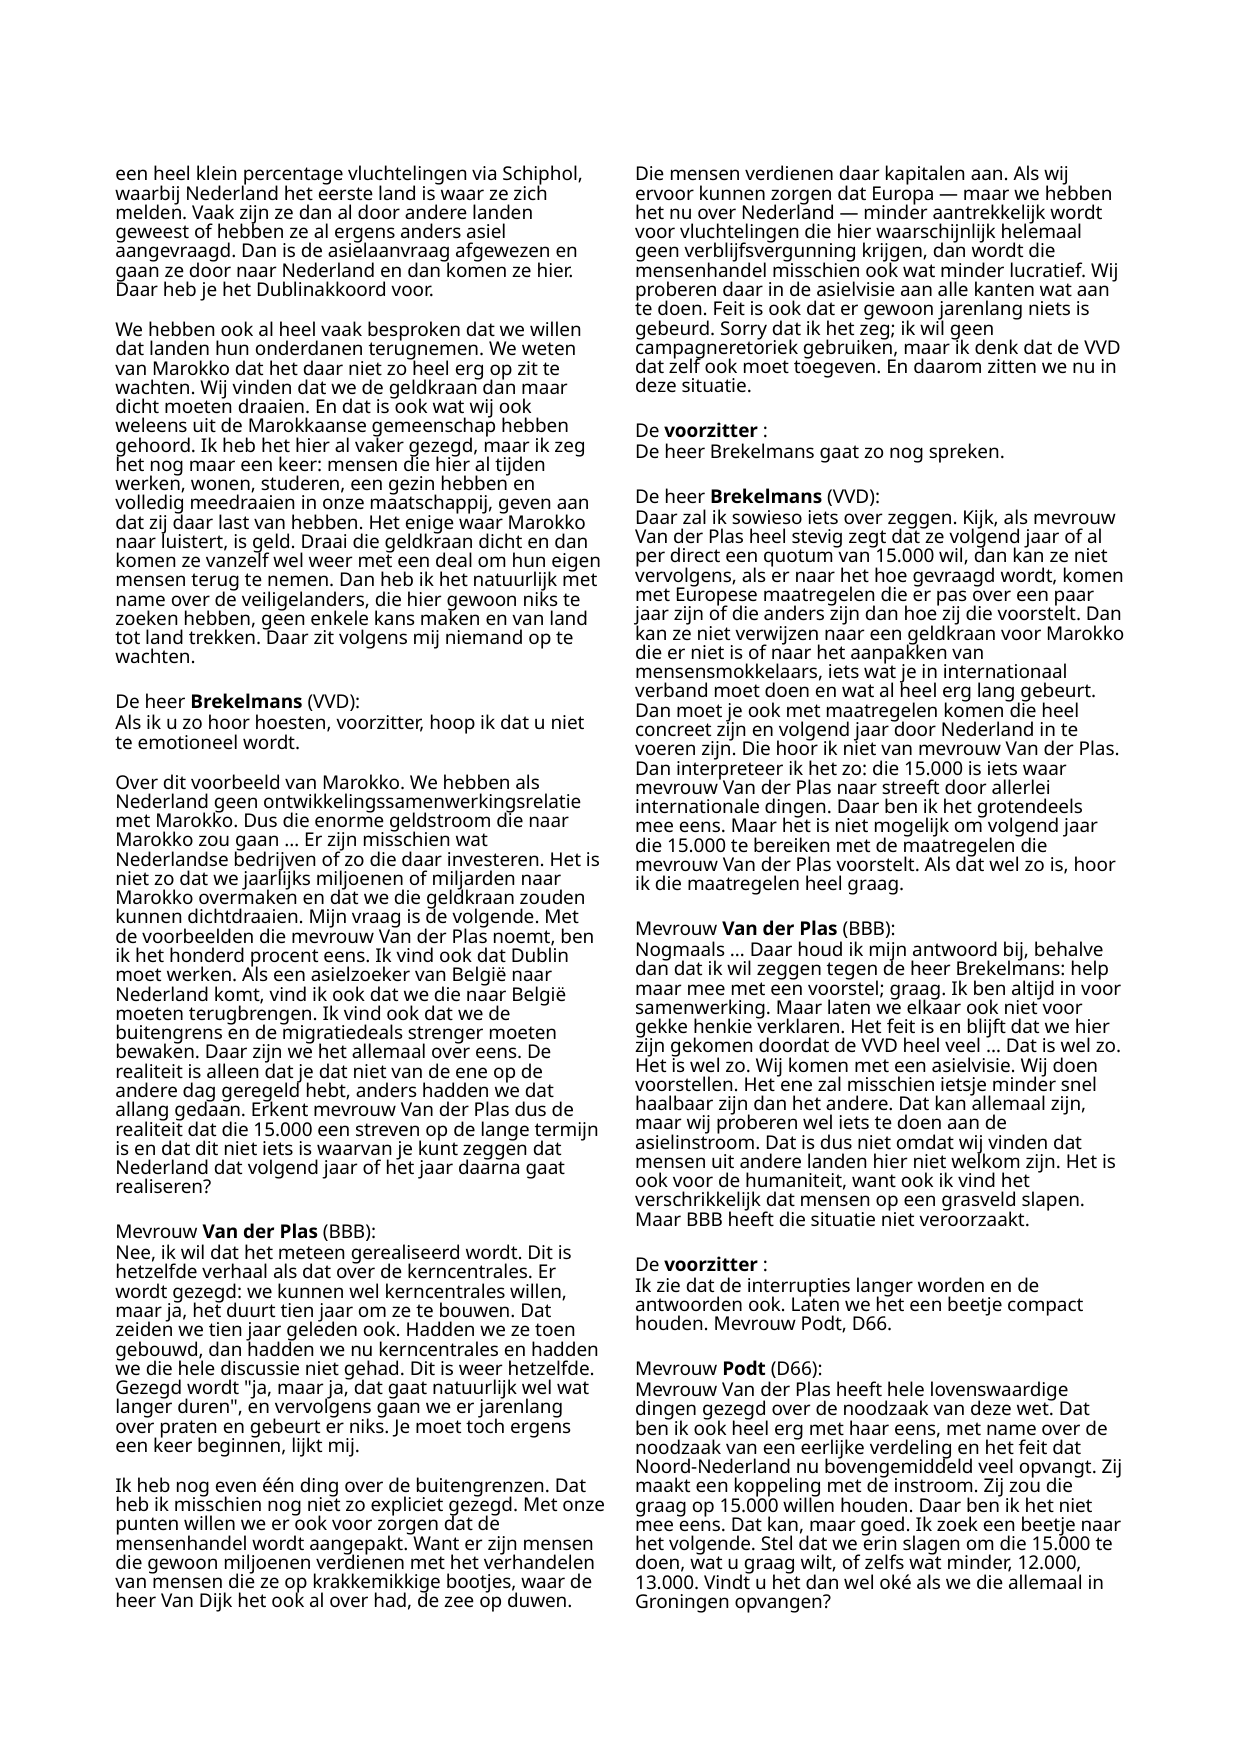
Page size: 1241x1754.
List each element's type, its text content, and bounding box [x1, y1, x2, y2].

text Mevrouw Podt (D66): [635, 1355, 1125, 1381]
text Mevrouw Van der Plas (BBB): [115, 1218, 605, 1244]
text Daar zal ik sowieso iets over zeggen. Kijk, als mevrouw Van der Plas heel stevig zegt dat ze volgend jaar of al per direct een quotum van 15.000 wil, dan kan ze niet vervolgens, als er naar het hoe gevraagd wordt, komen met Europese maatregelen die er pas over een paar jaar zijn of die anders zijn dan hoe zij die voorstelt. Dan kan ze niet verwijzen naar een geldkraan voor Marokko die er niet is of naar het aanpakken van mensensmokkelaars, iets wat je in internationaal verband moet doen en wat al heel erg lang gebeurt. Dan moet je ook met maatregelen komen die heel concreet zijn en volgend jaar door Nederland in te voeren zijn. Die hoor ik niet van mevrouw Van der Plas. Dan interpreteer ik het zo: die 15.000 is iets waar mevrouw Van der Plas naar streeft door allerlei internationale dingen. Daar ben ik het grotendeels mee eens. Maar het is niet mogelijk om volgend jaar die 15.000 te bereiken met de maatregelen die mevrouw Van der Plas voorstelt. Als dat wel zo is, hoor ik die maatregelen heel graag. [635, 509, 1125, 894]
text Als ik u zo hoor hoesten, voorzitter, hoop ik dat u niet te emotioneel wordt. [115, 714, 605, 753]
text De voorzitter : [635, 417, 1125, 443]
text Mevrouw Van der Plas heeft hele lovenswaardige dingen gezegd over de noodzaak van deze wet. Dat ben ik ook heel erg met haar eens, met name over de noodzaak van een eerlijke verdeling en het feit dat Noord-Nederland nu bovengemiddeld veel opvangt. Zij maakt een koppeling met de instroom. Zij zou die graag op 15.000 willen houden. Daar ben ik het niet mee eens. Dat kan, maar goed. Ik zoek een beetje naar het volgende. Stel dat we erin slagen om die 15.000 te doen, wat u graag wilt, of zelfs wat minder, 12.000, 13.000. Vindt u het dan wel oké als we die allemaal in Groningen opvangen? [635, 1381, 1125, 1612]
text De heer Brekelmans (VVD): [115, 689, 605, 714]
text een heel klein percentage vluchtelingen via Schiphol, waarbij Nederland het eerste land is waar ze zich melden. Vaak zijn ze dan al door andere landen geweest of hebben ze al ergens anders asiel aangevraagd. Dan is de asielaanvraag afgewezen en gaan ze door naar Nederland en dan komen ze hier. Daar heb je het Dublinakkoord voor. [115, 165, 605, 300]
text We hebben ook al heel vaak besproken dat we willen dat landen hun onderdanen terugnemen. We weten van Marokko dat het daar niet zo heel erg op zit te wachten. Wij vinden dat we de geldkraan dan maar dicht moeten draaien. En dat is ook wat wij ook weleens uit de Marokkaanse gemeenschap hebben gehoord. Ik heb het hier al vaker gezegd, maar ik zeg het nog maar een keer: mensen die hier al tijden werken, wonen, studeren, een gezin hebben en volledig meedraaien in onze maatschappij, geven aan dat zij daar last van hebben. Het enige waar Marokko naar luistert, is geld. Draai die geldkraan dicht en dan komen ze vanzelf wel weer met een deal om hun eigen mensen terug te nemen. Dan heb ik het natuurlijk met name over de veiligelanders, die hier gewoon niks te zoeken hebben, geen enkele kans maken en van land tot land trekken. Daar zit volgens mij niemand op te wachten. [115, 321, 605, 668]
text Ik heb nog even één ding over de buitengrenzen. Dat heb ik misschien nog niet zo expliciet gezegd. Met onze punten willen we er ook voor zorgen dat de mensenhandel wordt aangepakt. Want er zijn mensen die gewoon miljoenen verdienen met het verhandelen van mensen die ze op krakkemikkige bootjes, waar de heer Van Dijk het ook al over had, de zee op duwen. [115, 1477, 605, 1612]
text Over dit voorbeeld van Marokko. We hebben als Nederland geen ontwikkelingssamenwerkingsrelatie met Marokko. Dus die enorme geldstroom die naar Marokko zou gaan … Er zijn misschien wat Nederlandse bedrijven of zo die daar investeren. Het is niet zo dat we jaarlijks miljoenen of miljarden naar Marokko overmaken en dat we die geldkraan zouden kunnen dichtdraaien. Mijn vraag is de volgende. Met de voorbeelden die mevrouw Van der Plas noemt, ben ik het honderd procent eens. Ik vind ook dat Dublin moet werken. Als een asielzoeker van België naar Nederland komt, vind ik ook dat we die naar België moeten terugbrengen. Ik vind ook dat we de buitengrens en de migratiedeals strenger moeten bewaken. Daar zijn we het allemaal over eens. De realiteit is alleen dat je dat niet van de ene op de andere dag geregeld hebt, anders hadden we dat allang gedaan. Erkent mevrouw Van der Plas dus de realiteit dat die 15.000 een streven op de lange termijn is en dat dit niet iets is waarvan je kunt zeggen dat Nederland dat volgend jaar of het jaar daarna gaat realiseren? [115, 774, 605, 1198]
text Ik zie dat de interrupties langer worden en de antwoorden ook. Laten we het een beetje compact houden. Mevrouw Podt, D66. [635, 1277, 1125, 1334]
text De heer Brekelmans gaat zo nog spreken. [635, 443, 1125, 462]
text Nogmaals … Daar houd ik mijn antwoord bij, behalve dan dat ik wil zeggen tegen de heer Brekelmans: help maar mee met een voorstel; graag. Ik ben altijd in voor samenwerking. Maar laten we elkaar ook niet voor gekke henkie verklaren. Het feit is en blijft dat we hier zijn gekomen doordat de VVD heel veel … Dat is wel zo. Het is wel zo. Wij komen met een asielvisie. Wij doen voorstellen. Het ene zal misschien ietsje minder snel haalbaar zijn dan het andere. Dat kan allemaal zijn, maar wij proberen wel iets te doen aan de asielinstroom. Dat is dus niet omdat wij vinden dat mensen uit andere landen hier niet welkom zijn. Het is ook voor de humaniteit, want ook ik vind het verschrikkelijk dat mensen op een grasveld slapen. Maar BBB heeft die situatie niet veroorzaakt. [635, 941, 1125, 1230]
text De voorzitter : [635, 1251, 1125, 1277]
text Mevrouw Van der Plas (BBB): [635, 915, 1125, 941]
text De heer Brekelmans (VVD): [635, 483, 1125, 509]
text Die mensen verdienen daar kapitalen aan. Als wij ervoor kunnen zorgen dat Europa — maar we hebben het nu over Nederland — minder aantrekkelijk wordt voor vluchtelingen die hier waarschijnlijk helemaal geen verblijfsvergunning krijgen, dan wordt die mensenhandel misschien ook wat minder lucratief. Wij proberen daar in de asielvisie aan alle kanten wat aan te doen. Feit is ook dat er gewoon jarenlang niets is gebeurd. Sorry dat ik het zeg; ik wil geen campagneretoriek gebruiken, maar ik denk dat de VVD dat zelf ook moet toegeven. En daarom zitten we nu in deze situatie. [635, 165, 1125, 397]
text Nee, ik wil dat het meteen gerealiseerd wordt. Dit is hetzelfde verhaal als dat over de kerncentrales. Er wordt gezegd: we kunnen wel kerncentrales willen, maar ja, het duurt tien jaar om ze te bouwen. Dat zeiden we tien jaar geleden ook. Hadden we ze toen gebouwd, dan hadden we nu kerncentrales en hadden we die hele discussie niet gehad. Dit is weer hetzelfde. Gezegd wordt "ja, maar ja, dat gaat natuurlijk wel wat langer duren", en vervolgens gaan we er jarenlang over praten en gebeurt er niks. Je moet toch ergens een keer beginnen, lijkt mij. [115, 1244, 605, 1456]
